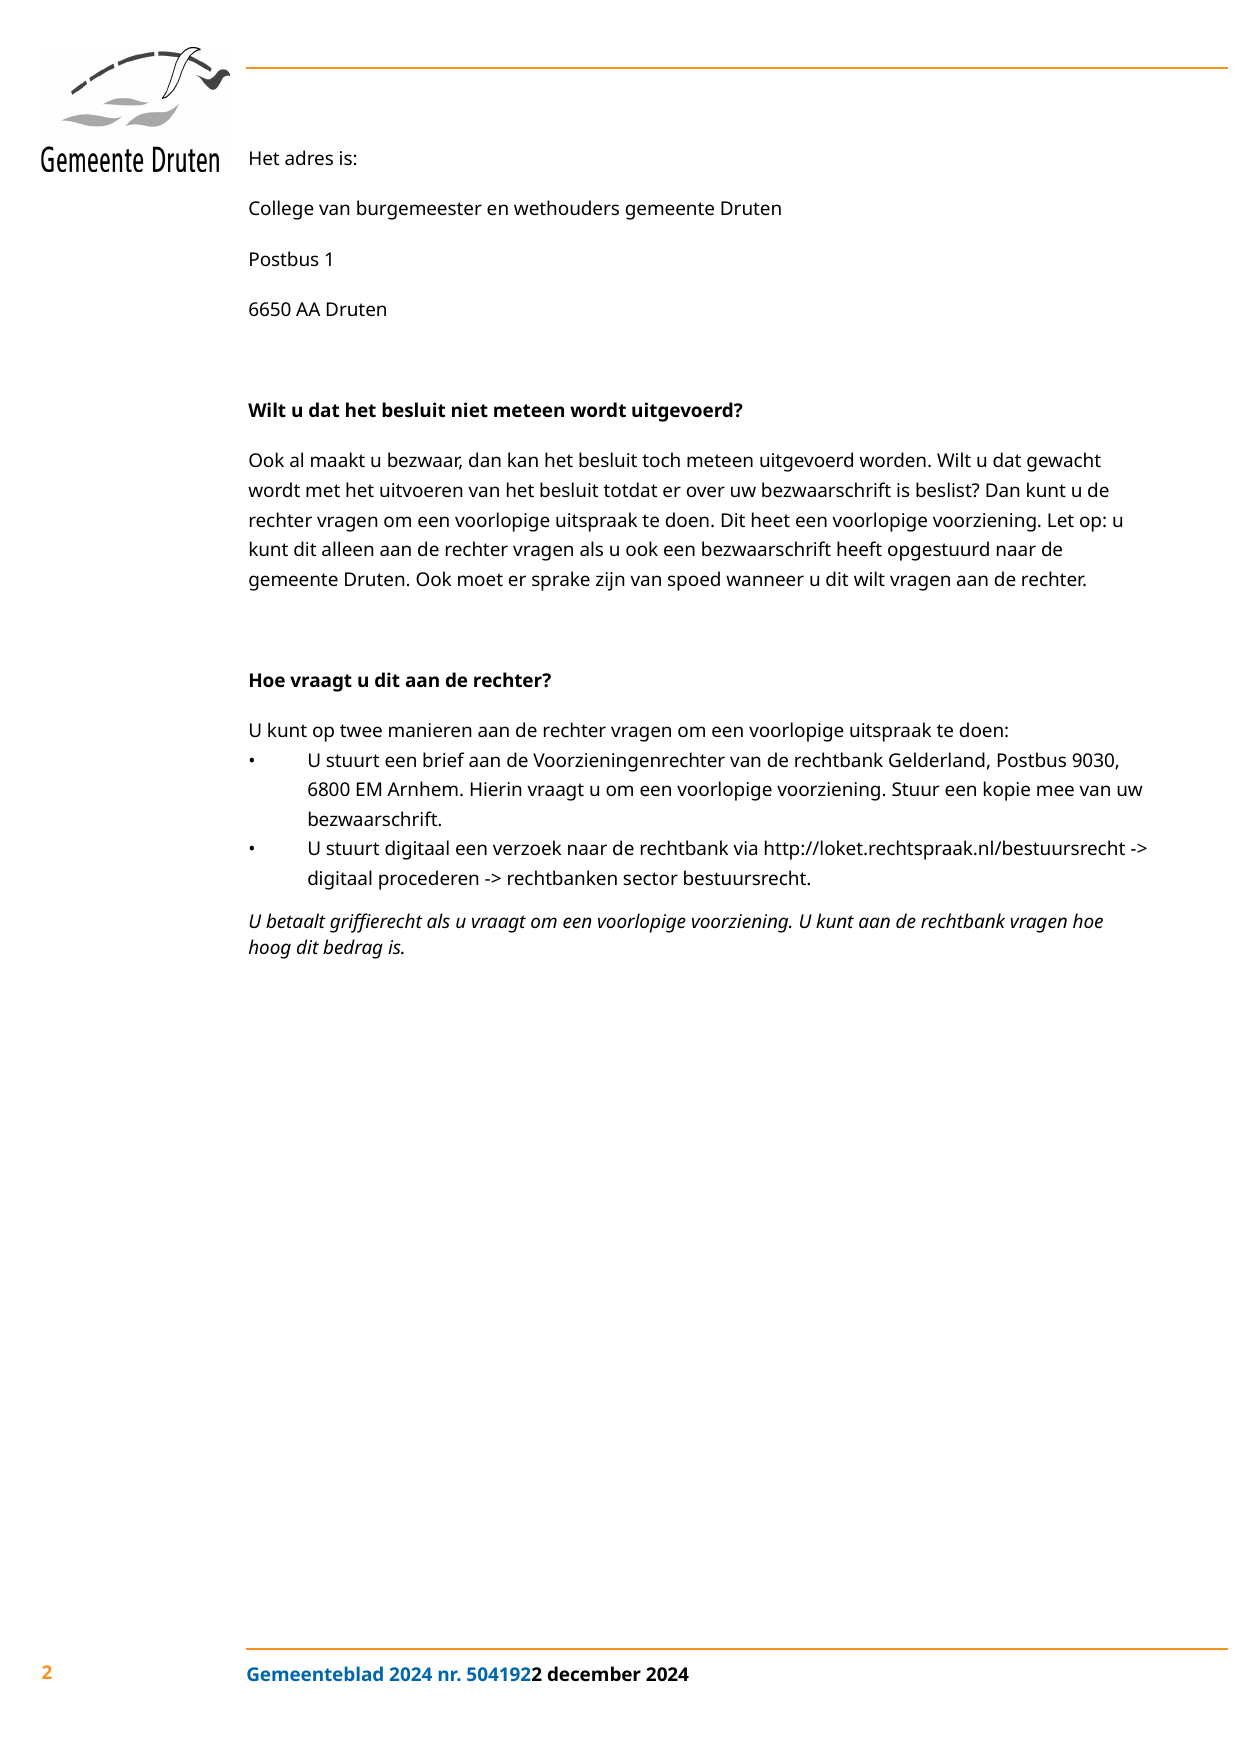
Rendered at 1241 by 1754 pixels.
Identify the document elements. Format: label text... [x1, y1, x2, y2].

list U stuurt digitaal een verzoek naar de rechtbank via http://loket.rechtspraak.nl/bestuursrecht -> digitaal procederen -> rechtbanken sector bestuursrecht. [248, 836, 1152, 891]
text U betaalt griffierecht als u vraagt om een voorlopige voorziening. U kunt aan de rechtbank vragen hoe hoog dit bedrag is. [248, 908, 1152, 960]
text Postbus 1 [248, 246, 1152, 272]
text College van burgemeester en wethouders gemeente Druten [248, 196, 1152, 221]
text Hoe vraagt u dit aan de rechter? [248, 667, 1152, 693]
picture [41, 47, 231, 172]
text Ook al maakt u bezwaar, dan kan het besluit toch meteen uitgevoerd worden. Wilt u dat gewacht wordt met het uitvoeren van het besluit totdat er over uw bezwaarschrift is beslist? Dan kunt u de rechter vragen om een voorlopige uitspraak te doen. Dit heet een voorlopige voorziening. Let op: u kunt dit alleen aan de rechter vragen als u ook een bezwaarschrift heeft opgestuurd naar de gemeente Druten. Ook moet er sprake zijn van spoed wanneer u dit wilt vragen aan de rechter. [248, 448, 1152, 592]
text Wilt u dat het besluit niet meteen wordt uitgevoerd? [248, 397, 1152, 423]
text 6650 AA Druten [248, 296, 1152, 322]
text U kunt op twee manieren aan de rechter vragen om een voorlopige uitspraak te doen: [248, 717, 1152, 743]
text Het adres is: [248, 145, 1152, 171]
list U stuurt een brief aan de Voorzieningenrechter van de rechtbank Gelderland, Postbus 9030, 6800 EM Arnhem. Hierin vraagt u om een voorlopige voorziening. Stuur een kopie mee van uw bezwaarschrift. [248, 747, 1152, 832]
